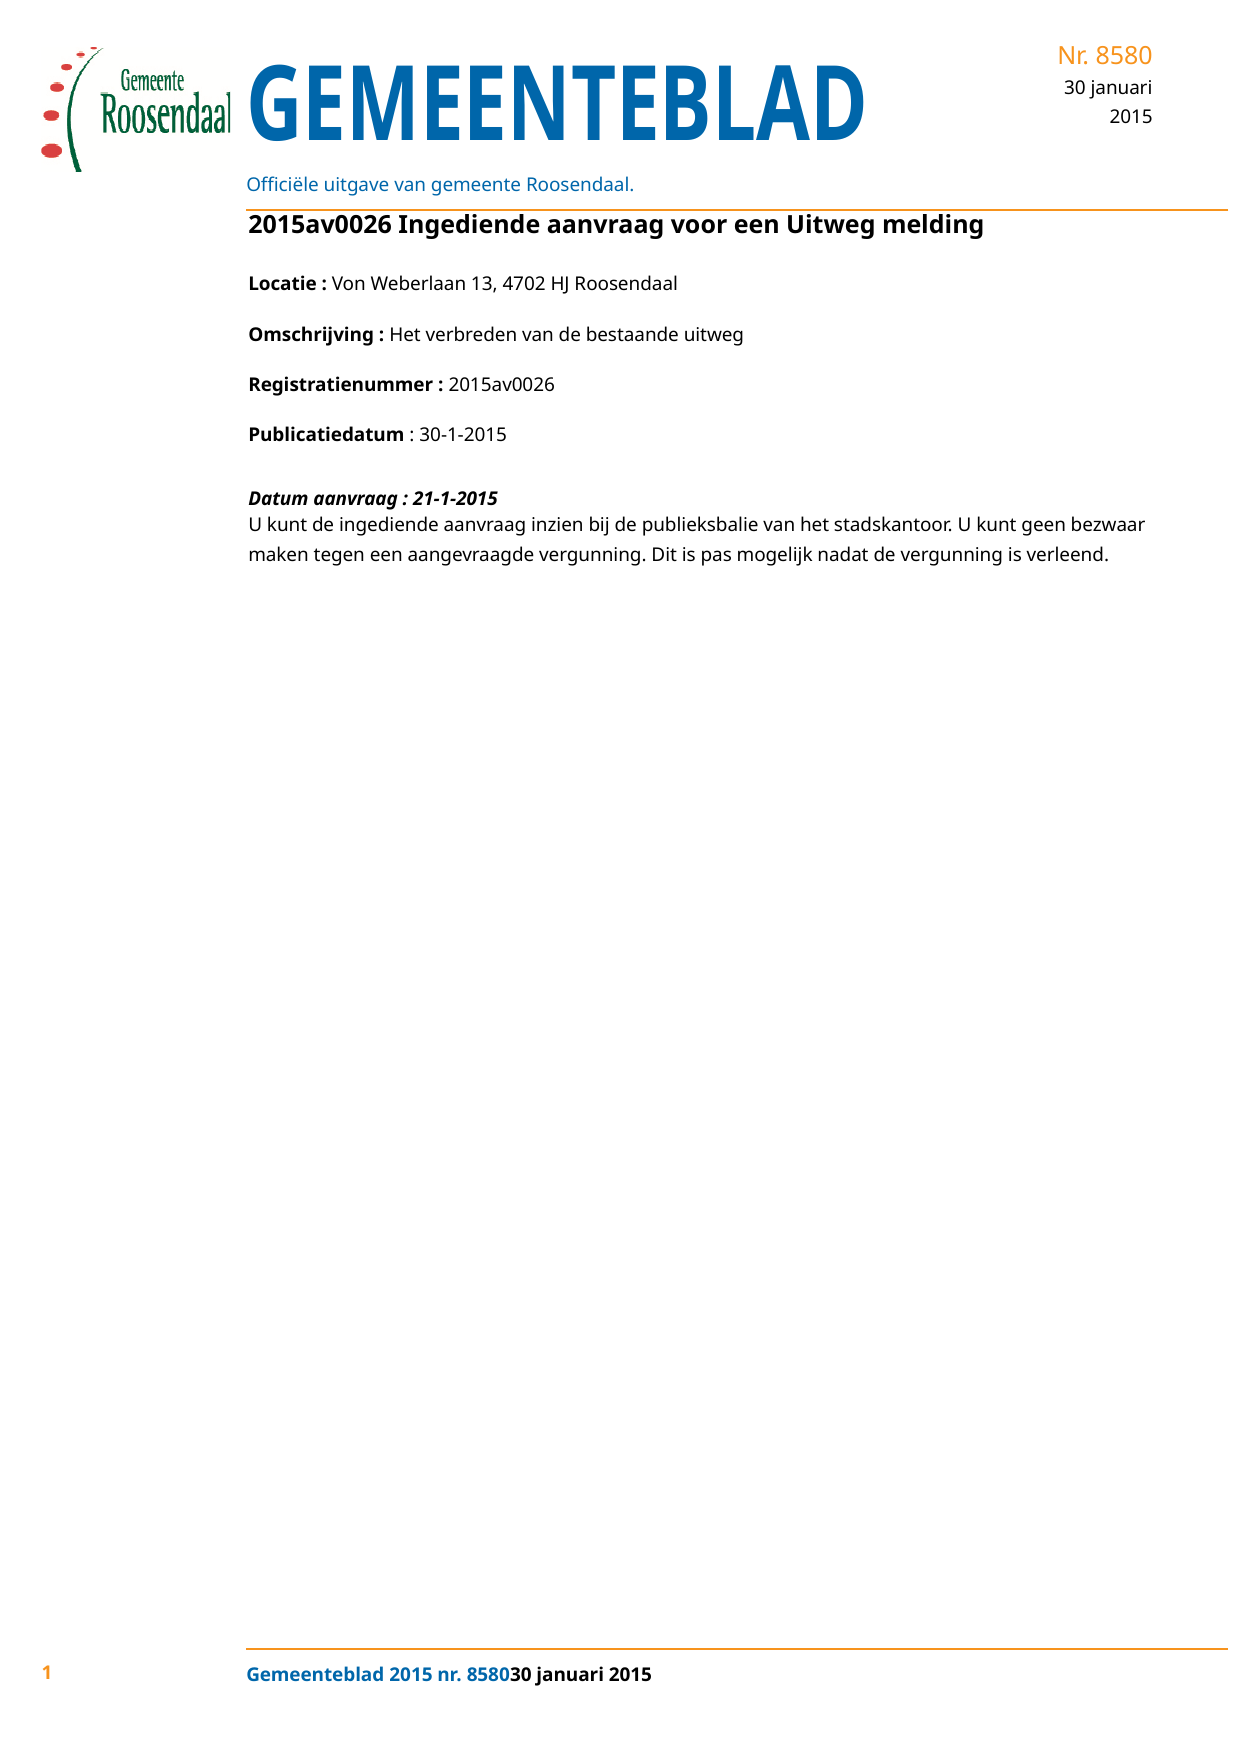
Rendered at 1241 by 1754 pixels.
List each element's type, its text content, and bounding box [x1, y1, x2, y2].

text Publicatiedatum : 30-1-2015 [248, 422, 1152, 447]
picture [41, 47, 231, 172]
text Registratienummer : 2015av0026 [248, 371, 1152, 397]
text 2015av0026 Ingediende aanvraag voor een Uitweg melding [248, 211, 1152, 241]
text Locatie : Von Weberlaan 13, 4702 HJ Roosendaal [248, 270, 1152, 296]
text U kunt de ingediende aanvraag inzien bij de publieksbalie van het stadskantoor. U kunt geen bezwaar maken tegen een aangevraagde vergunning. Dit is pas mogelijk nadat de vergunning is verleend. [248, 511, 1152, 567]
text Omschrijving : Het verbreden van de bestaande uitweg [248, 321, 1152, 346]
text Datum aanvraag : 21-1-2015 [248, 486, 1152, 511]
